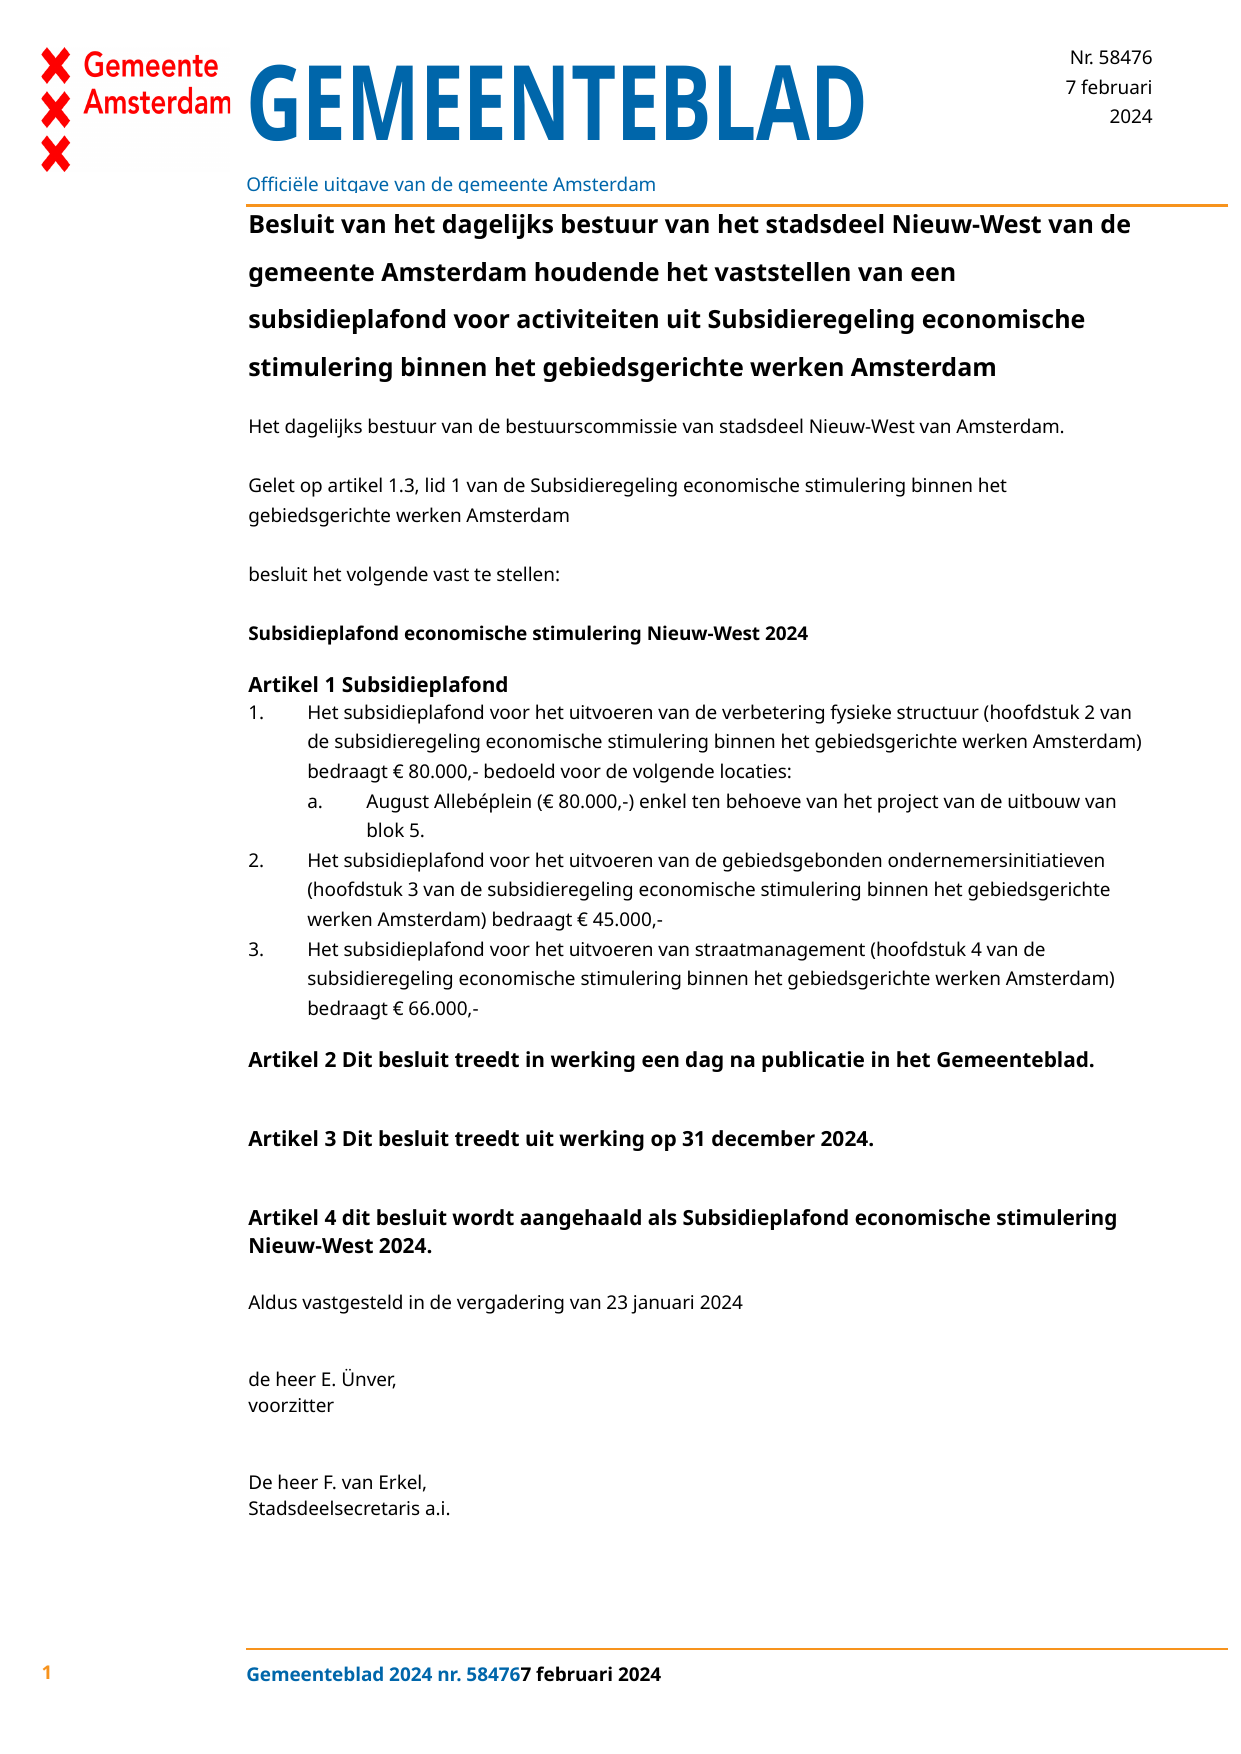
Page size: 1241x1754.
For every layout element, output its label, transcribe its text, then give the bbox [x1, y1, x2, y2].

text Besluit van het dagelijks bestuur van het stadsdeel Nieuw-West van de gemeente Amsterdam houdende het vaststellen van een subsidieplafond voor activiteiten uit Subsidieregeling economische stimulering binnen het gebiedsgerichte werken Amsterdam [248, 207, 1152, 384]
text Artikel 3 Dit besluit treedt uit werking op 31 december 2024. [248, 1124, 1152, 1153]
text Aldus vastgesteld in de vergadering van 23 januari 2024 [248, 1289, 1152, 1315]
text besluit het volgende vast te stellen: [248, 561, 1152, 587]
text Stadsdeelsecretaris a.i. [248, 1495, 1152, 1521]
text Gelet op artikel 1.3, lid 1 van de Subsidieregeling economische stimulering binnen het gebiedsgerichte werken Amsterdam [248, 472, 1152, 528]
text de heer E. Ünver, [248, 1367, 1152, 1392]
text Artikel 4 dit besluit wordt aangehaald als Subsidieplafond economische stimulering Nieuw-West 2024. [248, 1203, 1152, 1260]
picture [41, 47, 231, 172]
list Het subsidieplafond voor het uitvoeren van de verbetering fysieke structuur (hoofdstuk 2 van de subsidieregeling economische stimulering binnen het gebiedsgerichte werken Amsterdam) bedraagt € 80.000,- bedoeld voor de volgende locaties: [248, 699, 1152, 784]
list Het subsidieplafond voor het uitvoeren van de gebiedsgebonden ondernemersinitiatieven (hoofdstuk 3 van de subsidieregeling economische stimulering binnen het gebiedsgerichte werken Amsterdam) bedraagt € 45.000,- [248, 847, 1152, 932]
text Het dagelijks bestuur van de bestuurscommissie van stadsdeel Nieuw-West van Amsterdam. [248, 413, 1152, 439]
list August Allebéplein (€ 80.000,-) enkel ten behoeve van het project van de uitbouw van blok 5. [307, 788, 1152, 843]
text Subsidieplafond economische stimulering Nieuw-West 2024 [248, 620, 1152, 646]
text De heer F. van Erkel, [248, 1469, 1152, 1495]
list Het subsidieplafond voor het uitvoeren van straatmanagement (hoofdstuk 4 van de subsidieregeling economische stimulering binnen het gebiedsgerichte werken Amsterdam) bedraagt € 66.000,- [248, 936, 1152, 1021]
text Artikel 2 Dit besluit treedt in werking een dag na publicatie in het Gemeenteblad. [248, 1045, 1152, 1074]
text voorzitter [248, 1392, 1152, 1418]
text Artikel 1 Subsidieplafond [248, 671, 1152, 699]
